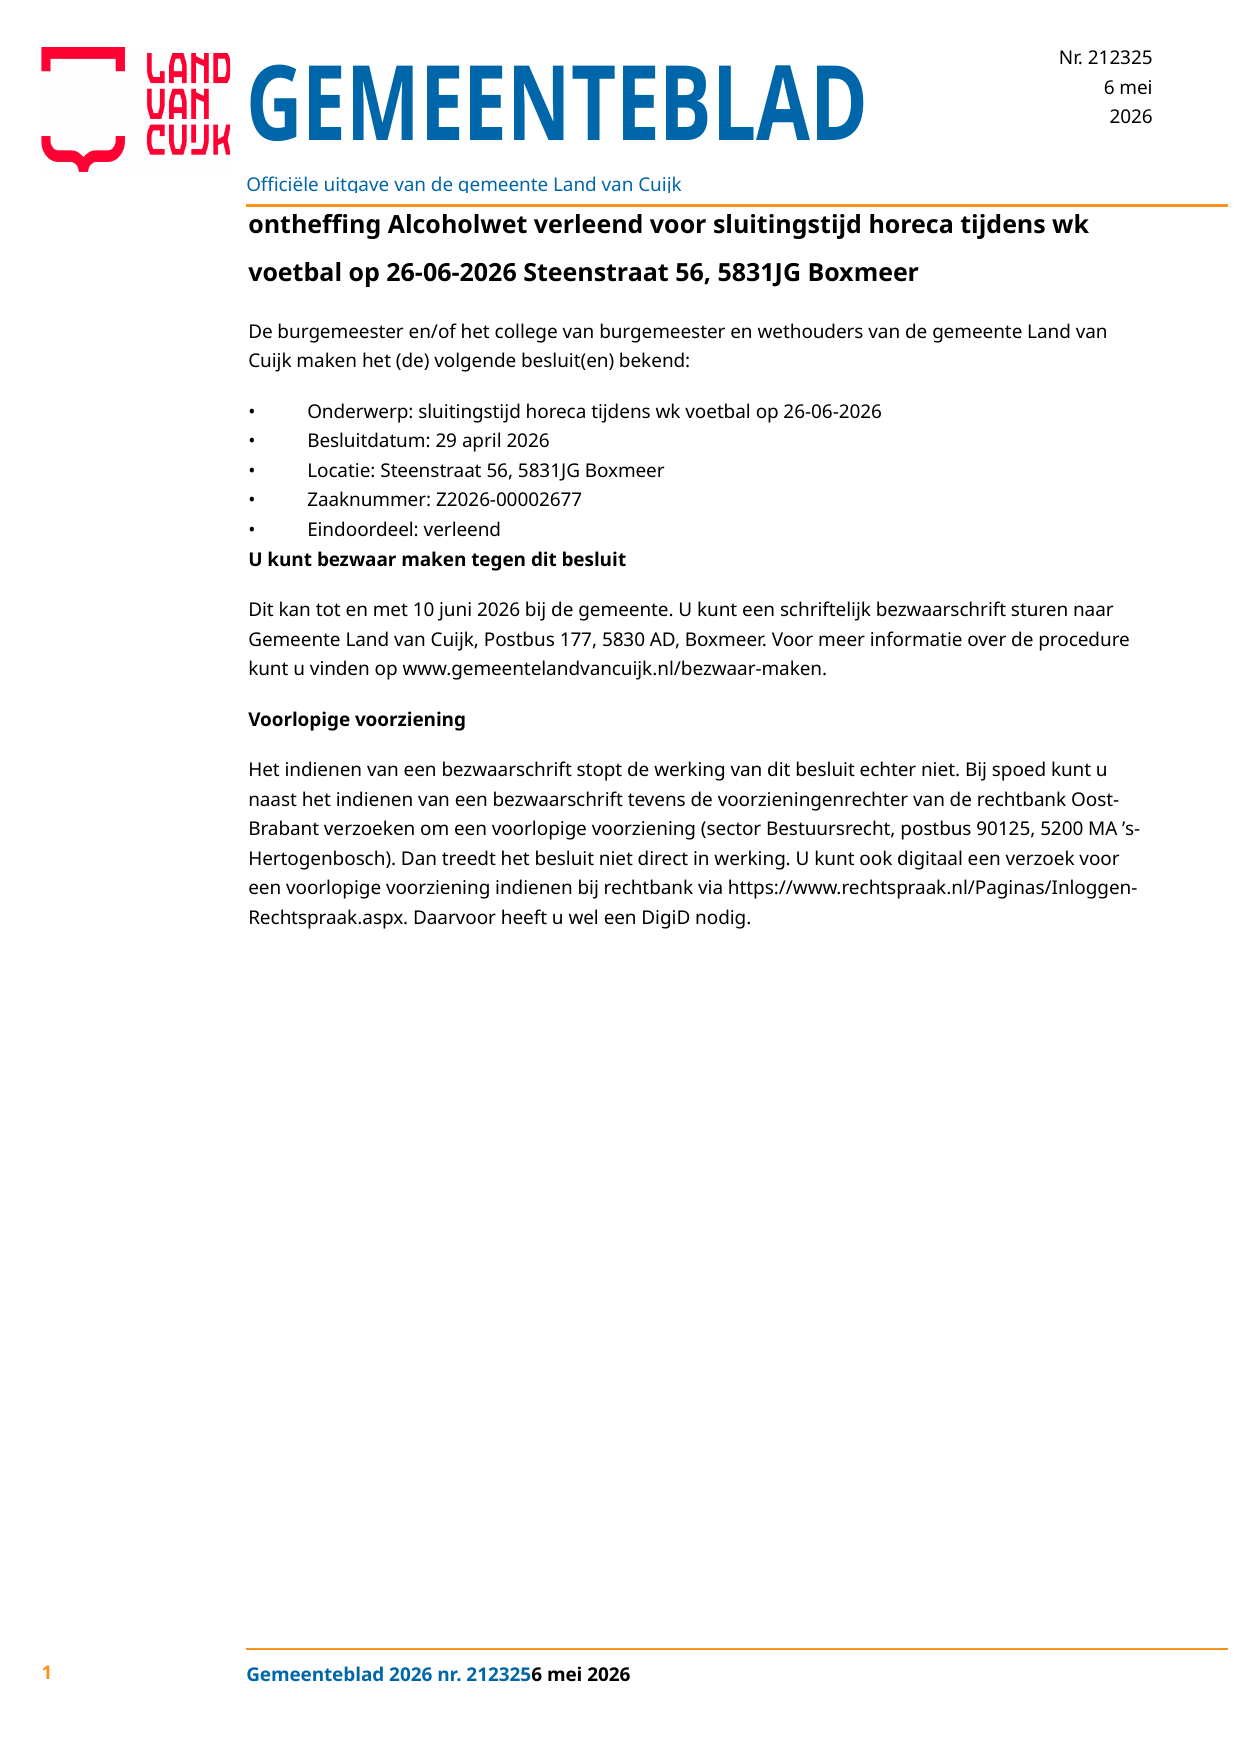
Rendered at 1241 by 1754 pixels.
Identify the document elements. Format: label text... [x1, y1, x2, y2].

text De burgemeester en/of het college van burgemeester en wethouders van de gemeente Land van Cuijk maken het (de) volgende besluit(en) bekend: [248, 318, 1152, 373]
text ontheffing Alcoholwet verleend voor sluitingstijd horeca tijdens wk voetbal op 26-06-2026 Steenstraat 56, 5831JG Boxmeer [248, 207, 1152, 288]
list Locatie: Steenstraat 56, 5831JG Boxmeer [248, 457, 1152, 483]
text U kunt bezwaar maken tegen dit besluit [248, 546, 1152, 572]
list Eindoordeel: verleend [248, 516, 1152, 542]
list Zaaknummer: Z2026-00002677 [248, 487, 1152, 512]
picture [41, 47, 231, 172]
list Besluitdatum: 29 april 2026 [248, 427, 1152, 453]
text Dit kan tot en met 10 juni 2026 bij de gemeente. U kunt een schriftelijk bezwaarschrift sturen naar Gemeente Land van Cuijk, Postbus 177, 5830 AD, Boxmeer. Voor meer informatie over de procedure kunt u vinden op www.gemeentelandvancuijk.nl/bezwaar-maken. [248, 596, 1152, 681]
text Het indienen van een bezwaarschrift stopt de werking van dit besluit echter niet. Bij spoed kunt u naast het indienen van een bezwaarschrift tevens de voorzieningenrechter van de rechtbank Oost-Brabant verzoeken om een voorlopige voorziening (sector Bestuursrecht, postbus 90125, 5200 MA ’s-Hertogenbosch). Dan treedt het besluit niet direct in werking. U kunt ook digitaal een verzoek voor een voorlopige voorziening indienen bij rechtbank via https://www.rechtspraak.nl/Paginas/Inloggen-Rechtspraak.aspx. Daarvoor heeft u wel een DigiD nodig. [248, 756, 1152, 930]
text Voorlopige voorziening [248, 706, 1152, 732]
list Onderwerp: sluitingstijd horeca tijdens wk voetbal op 26-06-2026 [248, 398, 1152, 424]
